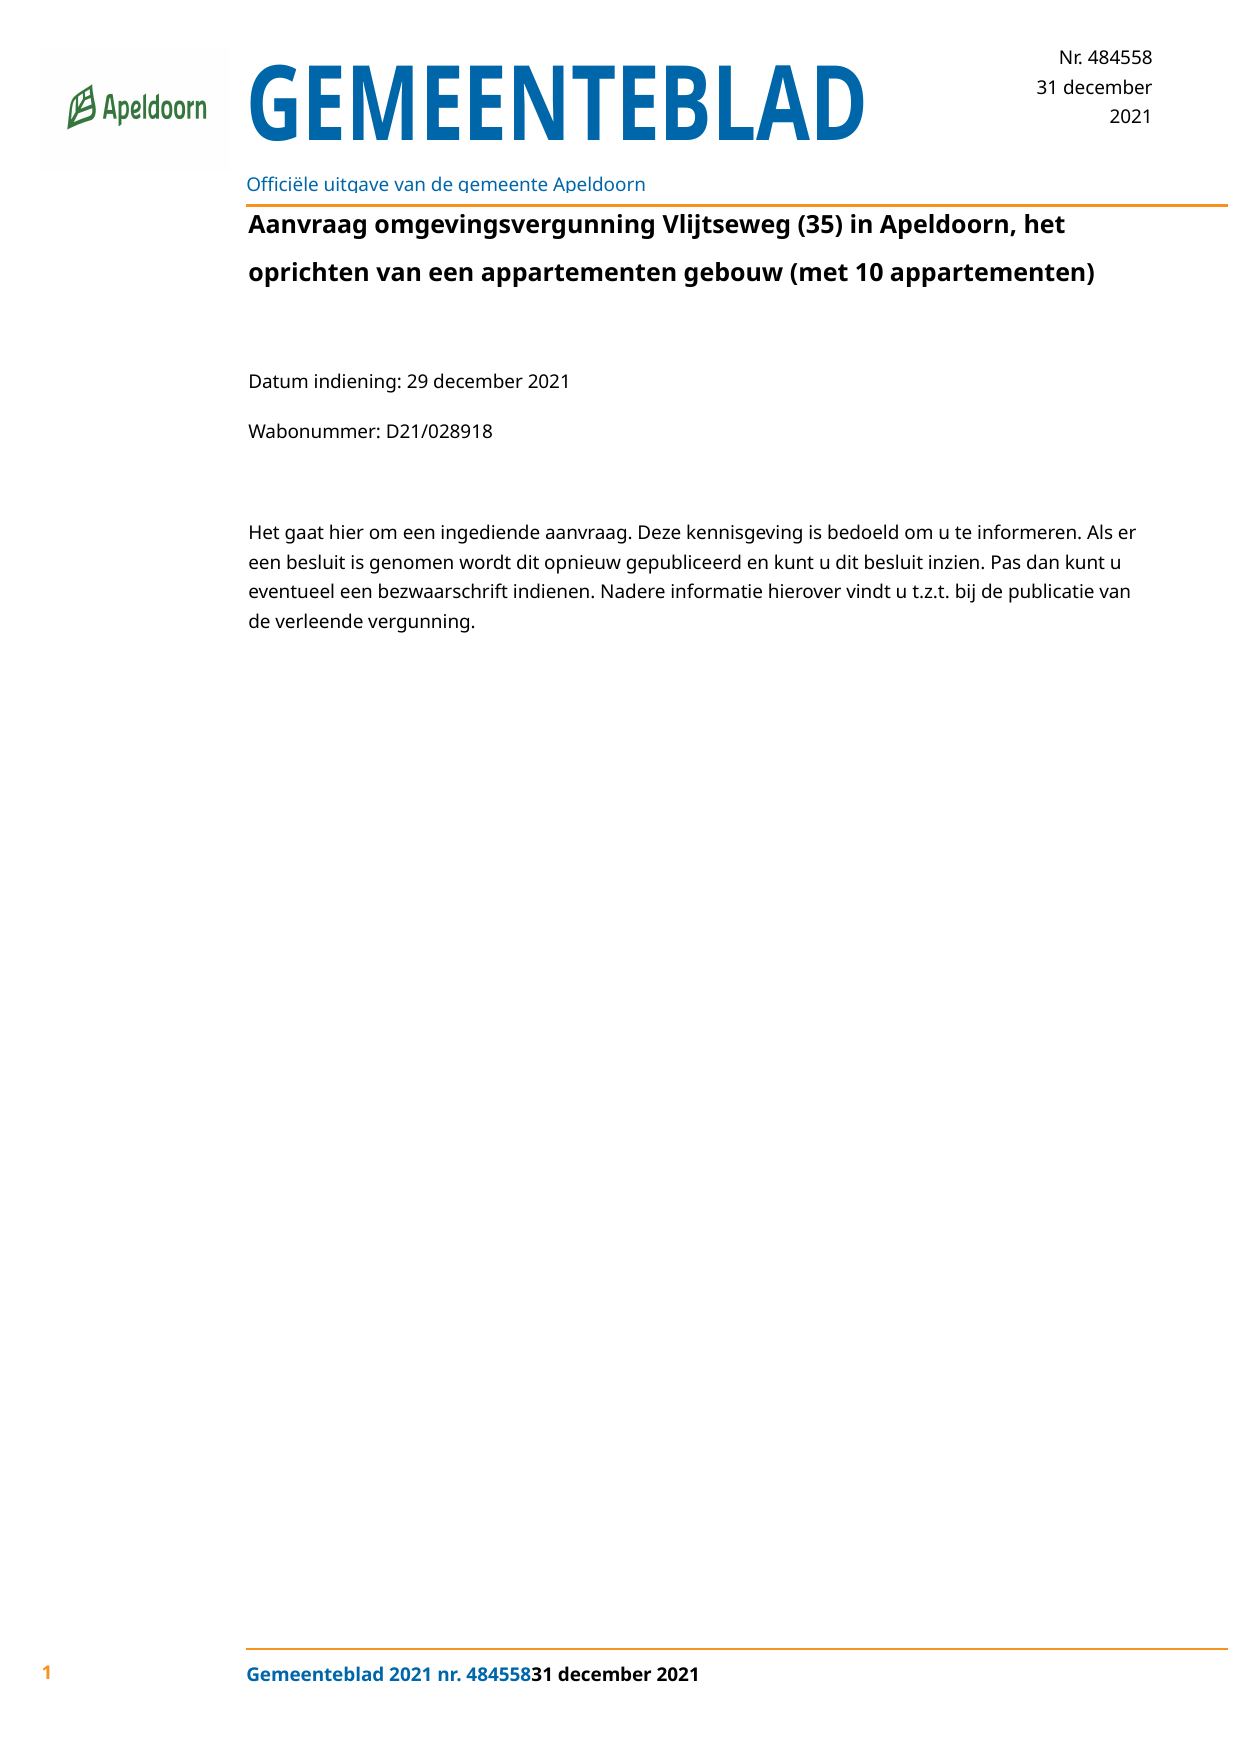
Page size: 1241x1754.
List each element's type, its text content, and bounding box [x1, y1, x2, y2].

text Het gaat hier om een ingediende aanvraag. Deze kennisgeving is bedoeld om u te informeren. Als er een besluit is genomen wordt dit opnieuw gepubliceerd en kunt u dit besluit inzien. Pas dan kunt u eventueel een bezwaarschrift indienen. Nadere informatie hierover vindt u t.z.t. bij de publicatie van de verleende vergunning. [248, 519, 1152, 634]
text Aanvraag omgevingsvergunning Vlijtseweg (35) in Apeldoorn, het oprichten van een appartementen gebouw (met 10 appartementen) [248, 207, 1152, 288]
text Wabonummer: D21/028918 [248, 419, 1152, 444]
text Datum indiening: 29 december 2021 [248, 368, 1152, 394]
picture [41, 47, 231, 172]
